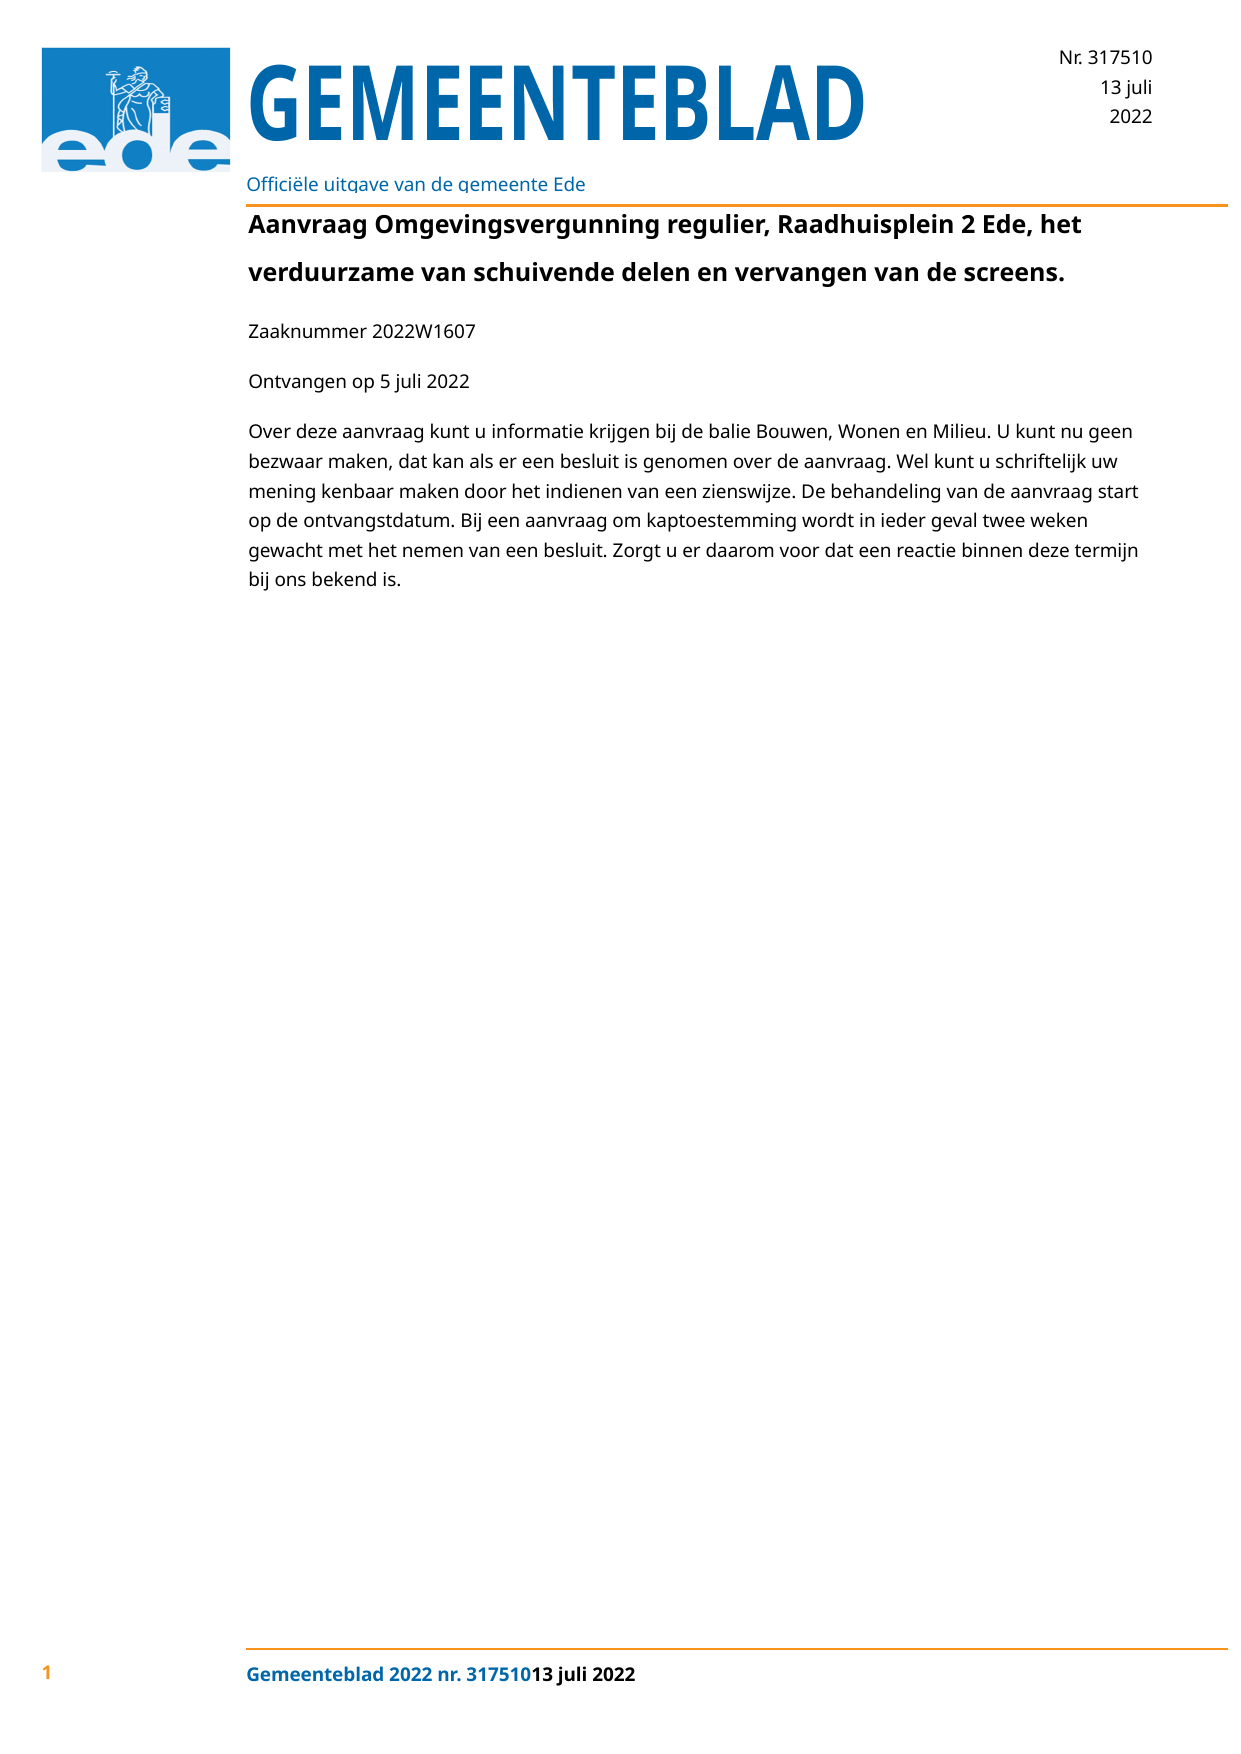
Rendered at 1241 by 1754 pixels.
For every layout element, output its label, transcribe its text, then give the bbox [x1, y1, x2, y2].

text Over deze aanvraag kunt u informatie krijgen bij de balie Bouwen, Wonen en Milieu. U kunt nu geen bezwaar maken, dat kan als er een besluit is genomen over de aanvraag. Wel kunt u schriftelijk uw mening kenbaar maken door het indienen van een zienswijze. De behandeling van de aanvraag start op de ontvangstdatum. Bij een aanvraag om kaptoestemming wordt in ieder geval twee weken gewacht met het nemen van een besluit. Zorgt u er daarom voor dat een reactie binnen deze termijn bij ons bekend is. [248, 419, 1152, 592]
text Aanvraag Omgevingsvergunning regulier, Raadhuisplein 2 Ede, het verduurzame van schuivende delen en vervangen van de screens. [248, 207, 1152, 288]
picture [41, 47, 231, 172]
text Zaaknummer 2022W1607 [248, 318, 1152, 344]
text Ontvangen op 5 juli 2022 [248, 368, 1152, 394]
